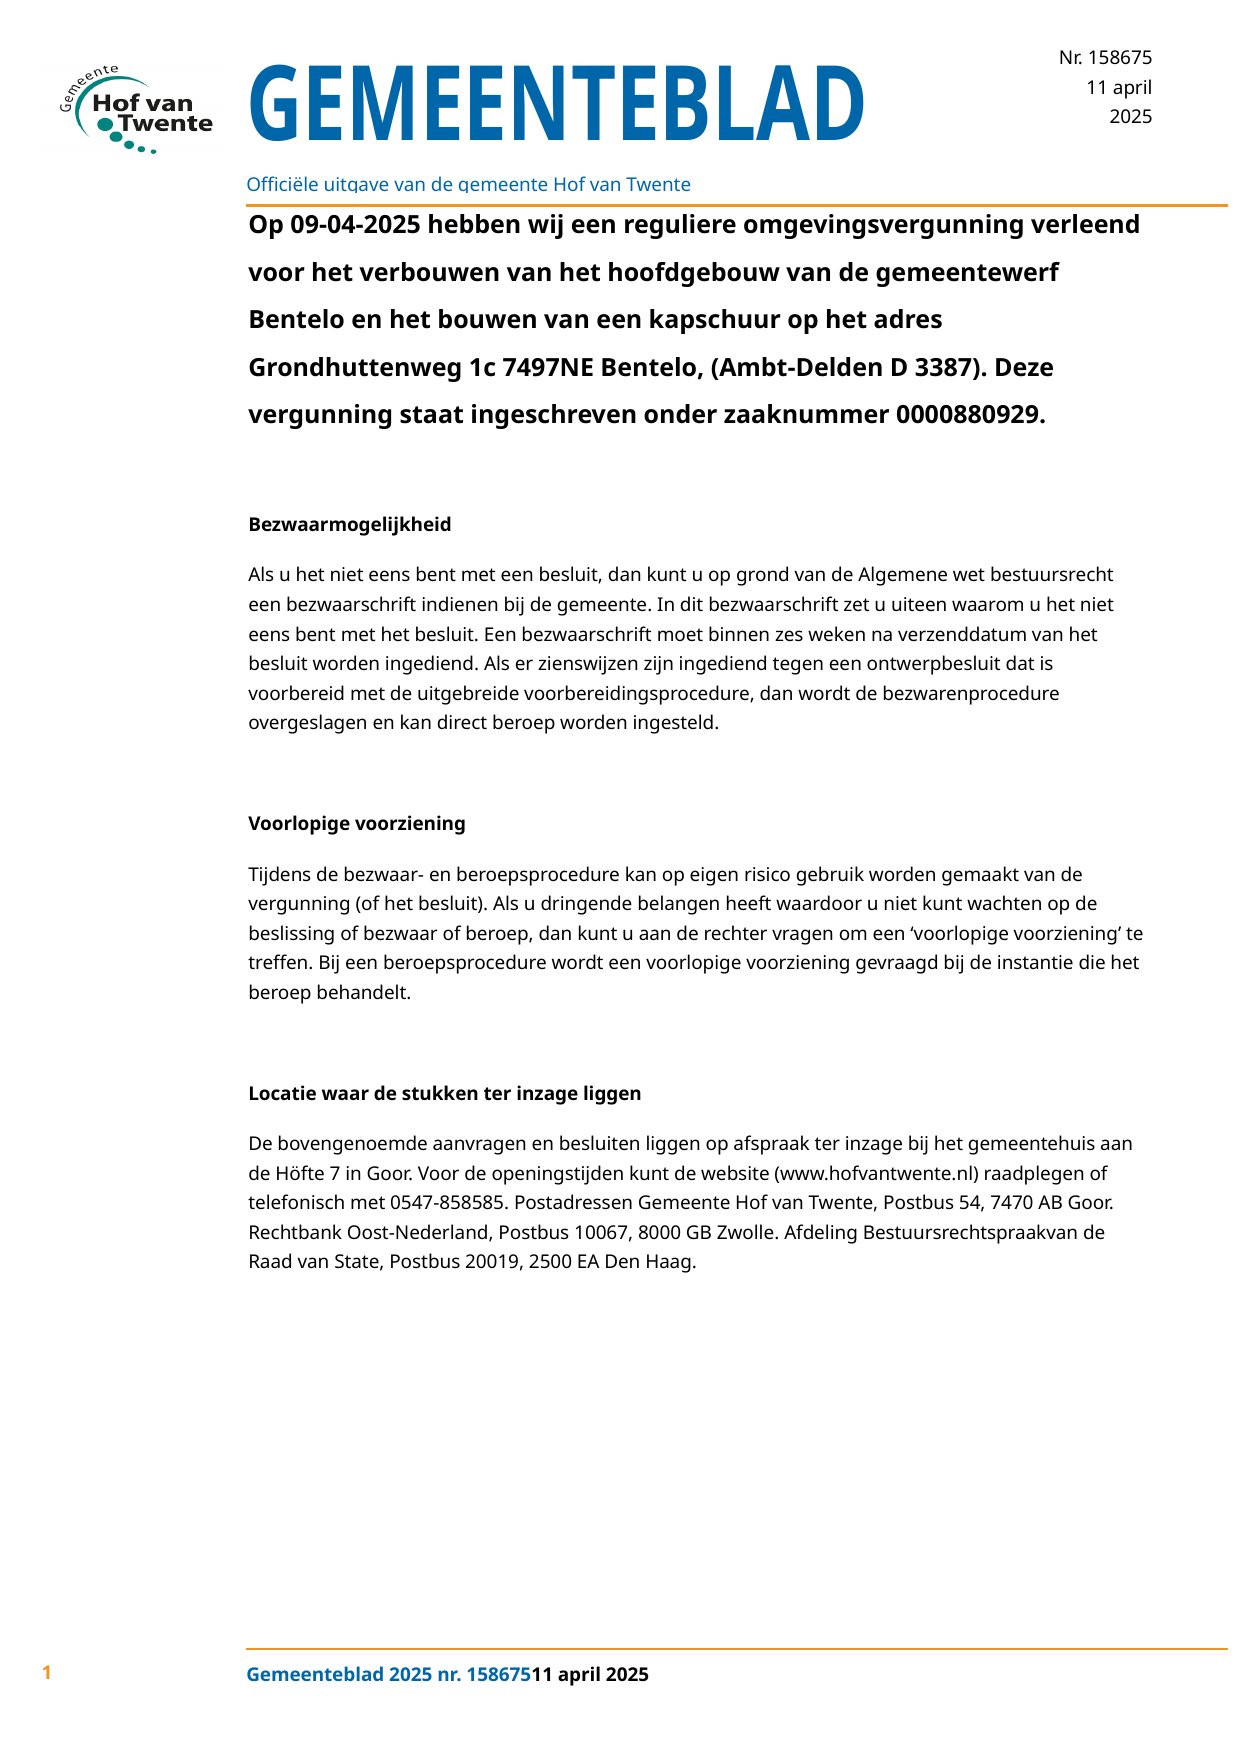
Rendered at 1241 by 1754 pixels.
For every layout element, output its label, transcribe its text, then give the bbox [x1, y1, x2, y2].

text Op 09-04-2025 hebben wij een reguliere omgevingsvergunning verleend voor het verbouwen van het hoofdgebouw van de gemeentewerf Bentelo en het bouwen van een kapschuur op het adres Grondhuttenweg 1c 7497NE Bentelo, (Ambt-Delden D 3387). Deze vergunning staat ingeschreven onder zaaknummer 0000880929. [248, 207, 1152, 431]
picture [41, 47, 231, 172]
text Tijdens de bezwaar- en beroepsprocedure kan op eigen risico gebruik worden gemaakt van de vergunning (of het besluit). Als u dringende belangen heeft waardoor u niet kunt wachten op de beslissing of bezwaar of beroep, dan kunt u aan de rechter vragen om een ‘voorlopige voorziening’ te treffen. Bij een beroepsprocedure wordt een voorlopige voorziening gevraagd bij de instantie die het beroep behandelt. [248, 861, 1152, 1005]
text Bezwaarmogelijkheid [248, 511, 1152, 537]
text Als u het niet eens bent met een besluit, dan kunt u op grond van de Algemene wet bestuursrecht een bezwaarschrift indienen bij de gemeente. In dit bezwaarschrift zet u uiteen waarom u het niet eens bent met het besluit. Een bezwaarschrift moet binnen zes weken na verzenddatum van het besluit worden ingediend. Als er zienswijzen zijn ingediend tegen een ontwerpbesluit dat is voorbereid met de uitgebreide voorbereidingsprocedure, dan wordt de bezwarenprocedure overgeslagen en kan direct beroep worden ingesteld. [248, 562, 1152, 735]
text Voorlopige voorziening [248, 810, 1152, 836]
text De bovengenoemde aanvragen en besluiten liggen op afspraak ter inzage bij het gemeentehuis aan de Höfte 7 in Goor. Voor de openingstijden kunt de website (www.hofvantwente.nl) raadplegen of telefonisch met 0547-858585. Postadressen Gemeente Hof van Twente, Postbus 54, 7470 AB Goor. Rechtbank Oost-Nederland, Postbus 10067, 8000 GB Zwolle. Afdeling Bestuursrechtspraakvan de Raad van State, Postbus 20019, 2500 EA Den Haag. [248, 1130, 1152, 1274]
text Locatie waar de stukken ter inzage liggen [248, 1080, 1152, 1106]
